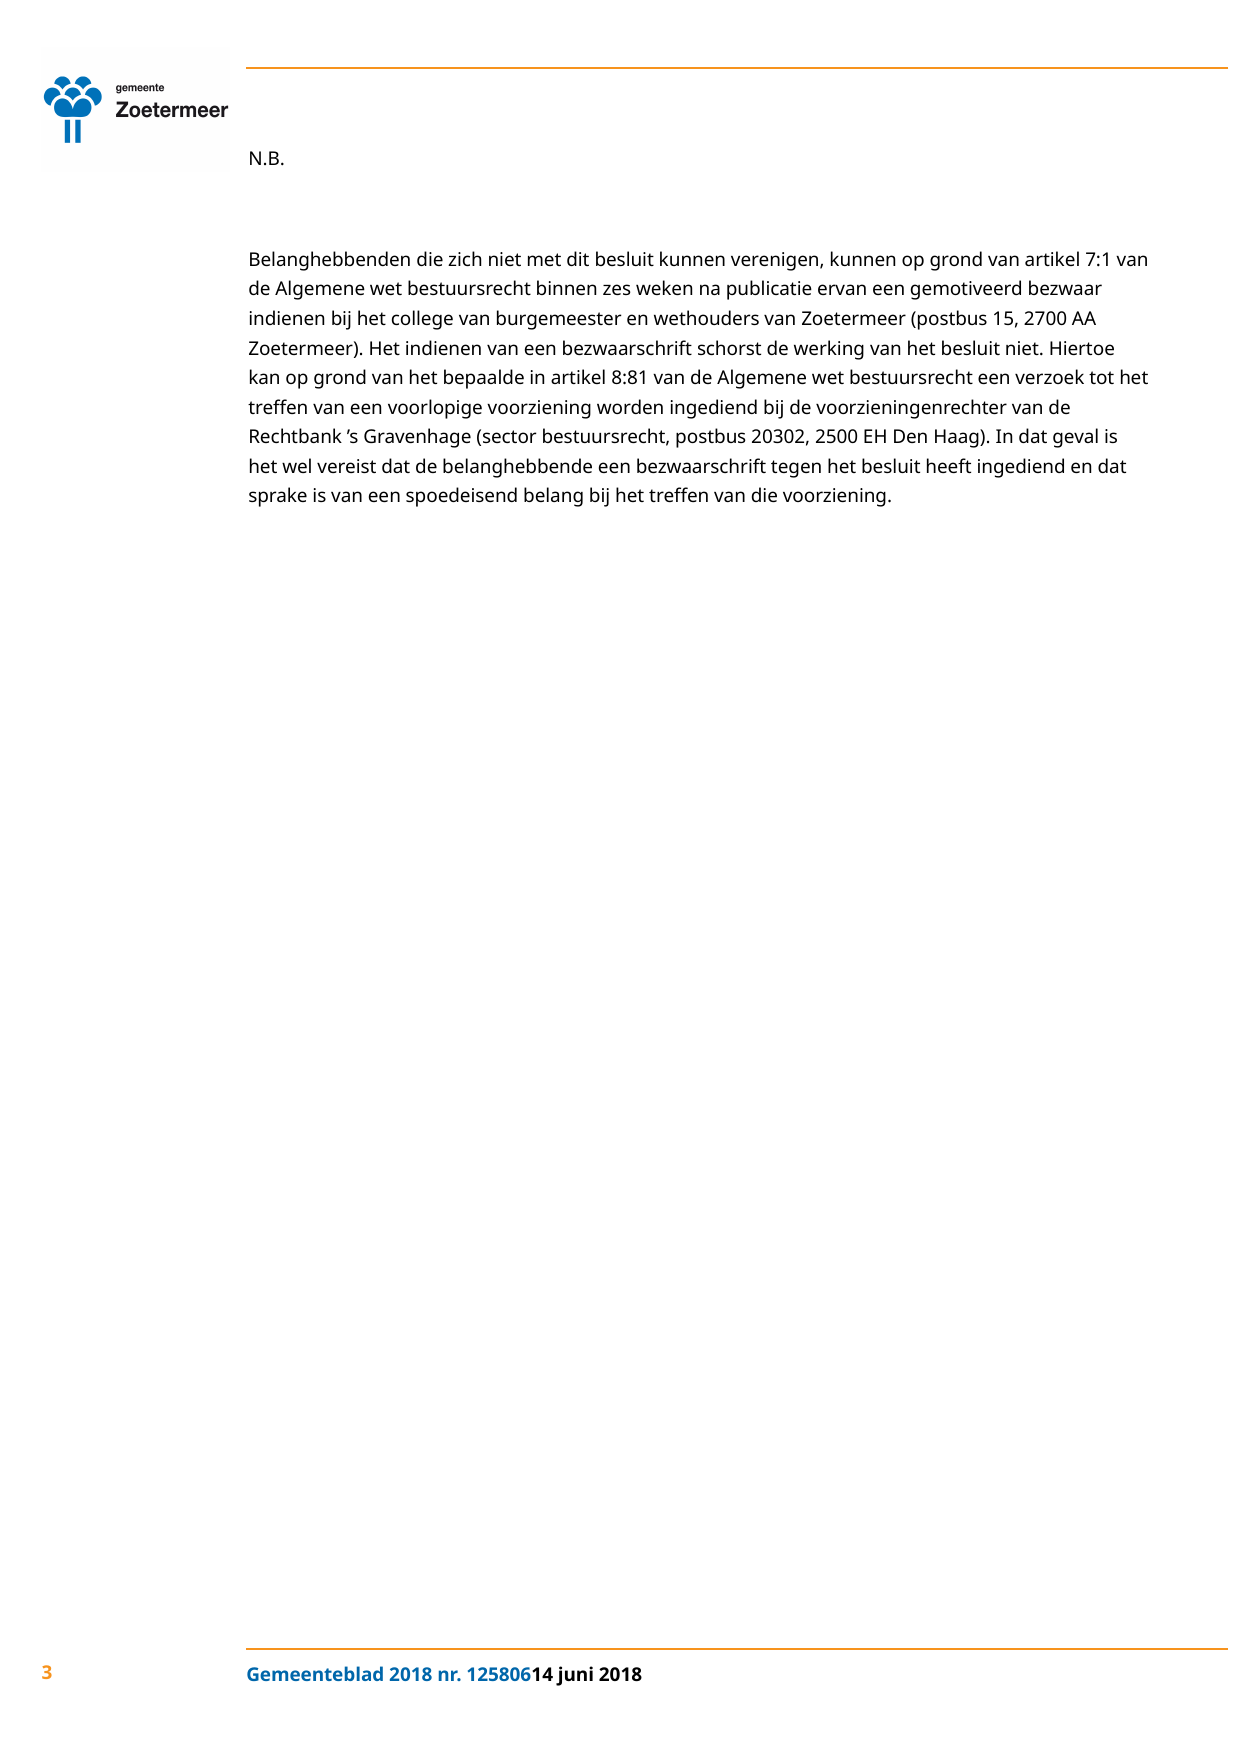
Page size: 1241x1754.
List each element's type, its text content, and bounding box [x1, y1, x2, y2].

picture [41, 47, 231, 172]
text N.B. [248, 145, 1152, 171]
text Belanghebbenden die zich niet met dit besluit kunnen verenigen, kunnen op grond van artikel 7:1 van de Algemene wet bestuursrecht binnen zes weken na publicatie ervan een gemotiveerd bezwaar indienen bij het college van burgemeester en wethouders van Zoetermeer (postbus 15, 2700 AA Zoetermeer). Het indienen van een bezwaarschrift schorst de werking van het besluit niet. Hiertoe kan op grond van het bepaalde in artikel 8:81 van de Algemene wet bestuursrecht een verzoek tot het treffen van een voorlopige voorziening worden ingediend bij de voorzieningenrechter van de Rechtbank ’s Gravenhage (sector bestuursrecht, postbus 20302, 2500 EH Den Haag). In dat geval is het wel vereist dat de belanghebbende een bezwaarschrift tegen het besluit heeft ingediend en dat sprake is van een spoedeisend belang bij het treffen van die voorziening. [248, 246, 1152, 508]
